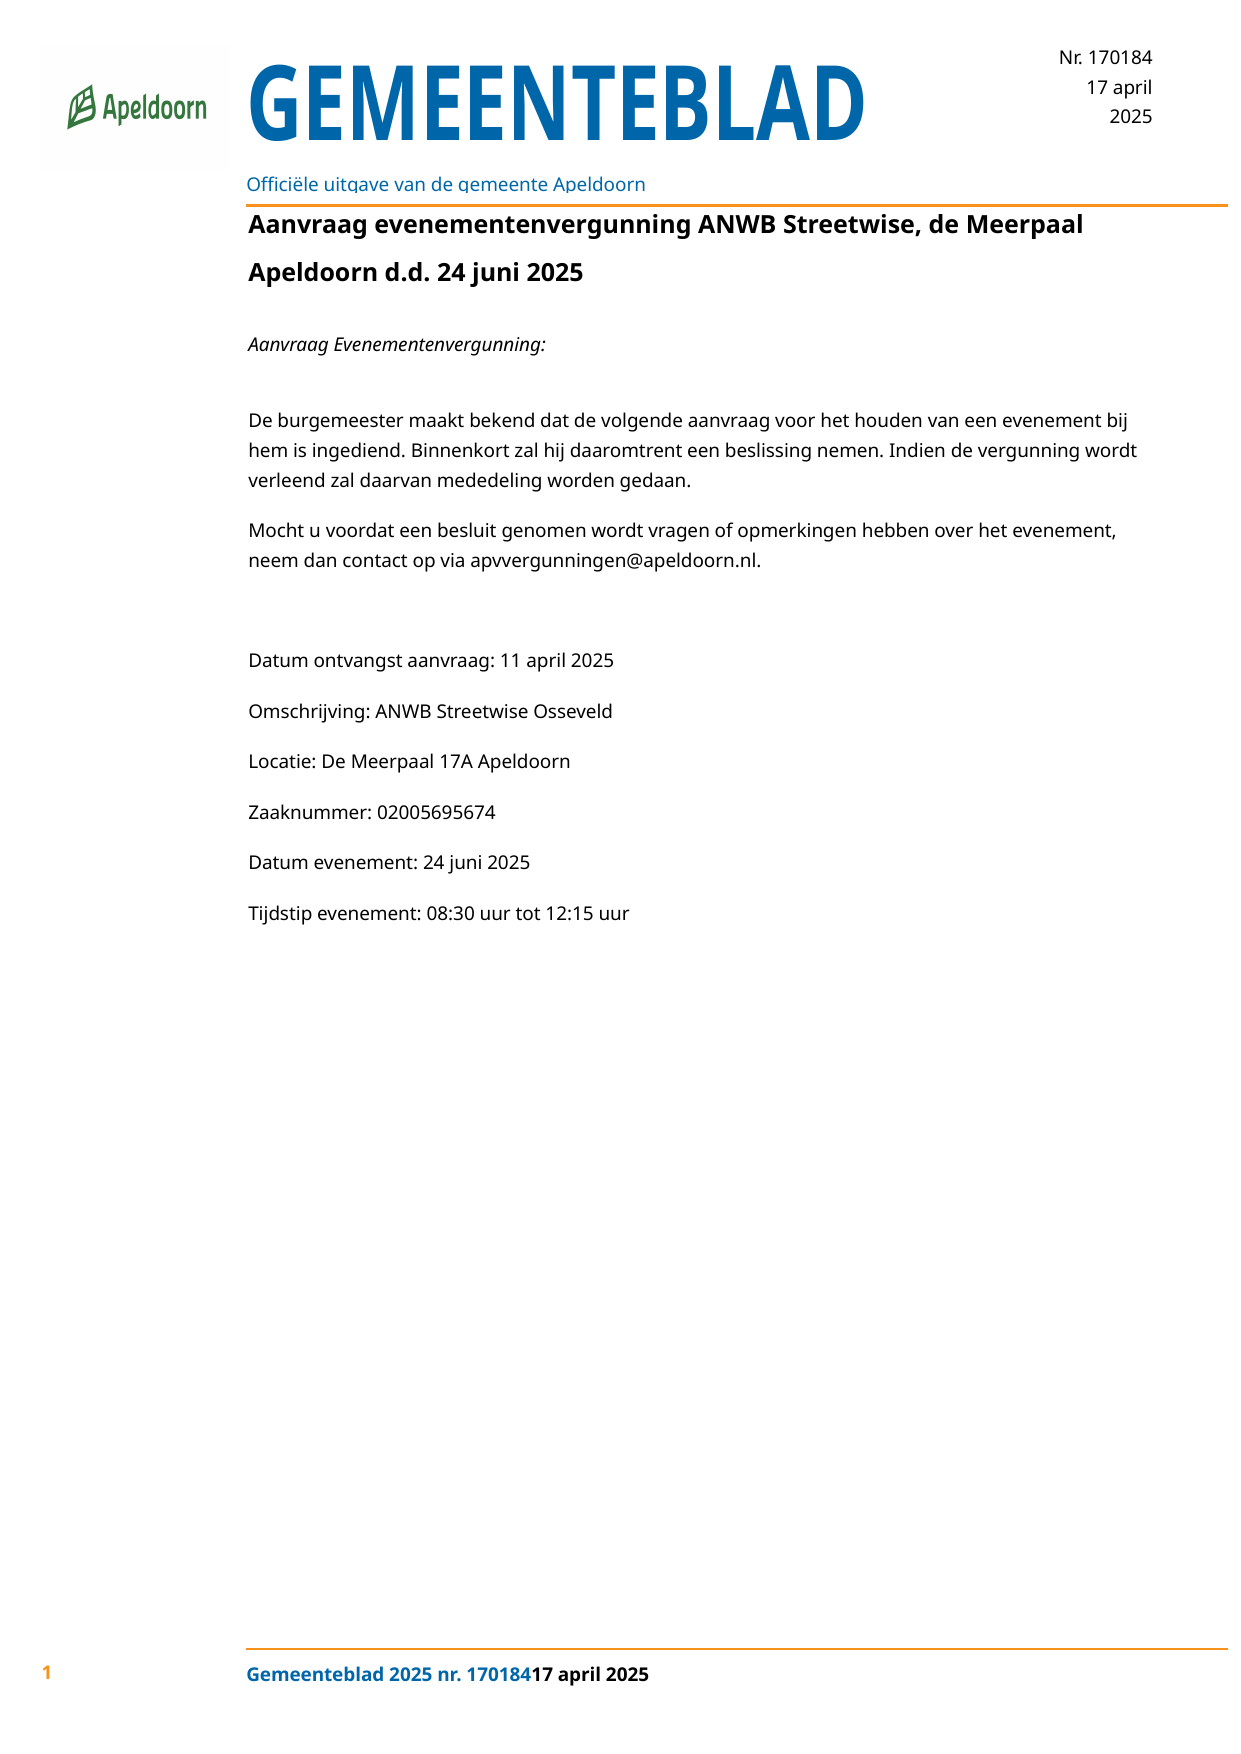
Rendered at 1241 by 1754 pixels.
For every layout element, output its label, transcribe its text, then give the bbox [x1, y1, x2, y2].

text Aanvraag evenementenvergunning ANWB Streetwise, de Meerpaal Apeldoorn d.d. 24 juni 2025 [248, 207, 1152, 288]
text Omschrijving: ANWB Streetwise Osseveld [248, 698, 1152, 724]
text Datum evenement: 24 juni 2025 [248, 849, 1152, 875]
text De burgemeester maakt bekend dat de volgende aanvraag voor het houden van een evenement bij hem is ingediend. Binnenkort zal hij daaromtrent een beslissing nemen. Indien de vergunning wordt verleend zal daarvan mededeling worden gedaan. [248, 408, 1152, 492]
text Datum ontvangst aanvraag: 11 april 2025 [248, 648, 1152, 673]
text Locatie: De Meerpaal 17A Apeldoorn [248, 748, 1152, 774]
text Aanvraag Evenementenvergunning: [248, 331, 1152, 357]
text Tijdstip evenement: 08:30 uur tot 12:15 uur [248, 900, 1152, 925]
picture [41, 47, 231, 172]
text Zaaknummer: 02005695674 [248, 799, 1152, 824]
text Mocht u voordat een besluit genomen wordt vragen of opmerkingen hebben over het evenement, neem dan contact op via apvvergunningen@apeldoorn.nl. [248, 517, 1152, 572]
